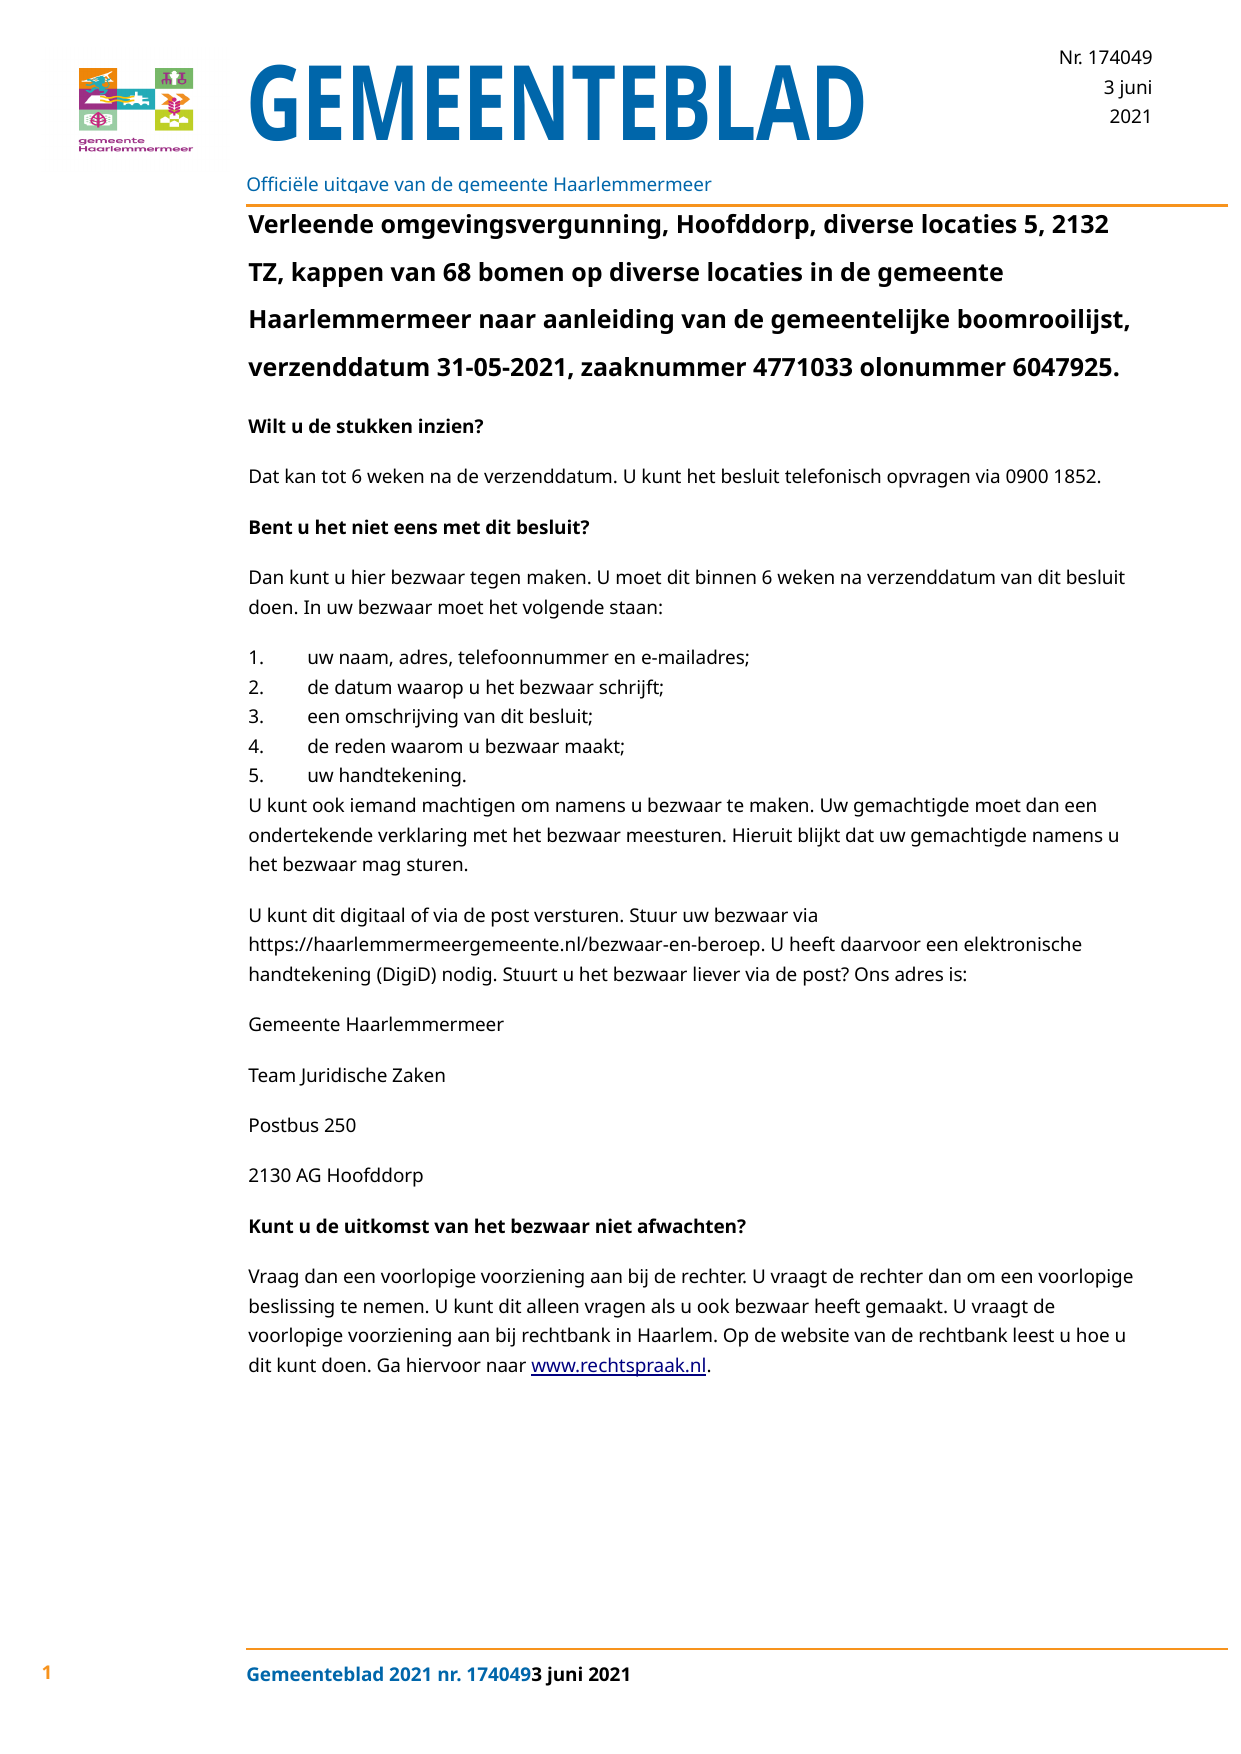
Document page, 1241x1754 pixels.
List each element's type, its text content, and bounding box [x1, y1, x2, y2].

text Kunt u de uitkomst van het bezwaar niet afwachten? [248, 1213, 1152, 1239]
list een omschrijving van dit besluit; [248, 703, 1152, 729]
text Bent u het niet eens met dit besluit? [248, 514, 1152, 540]
list de datum waarop u het bezwaar schrijft; [248, 674, 1152, 700]
text Postbus 250 [248, 1112, 1152, 1138]
text Gemeente Haarlemmermeer [248, 1011, 1152, 1037]
text 2130 AG Hoofddorp [248, 1163, 1152, 1188]
picture [41, 47, 231, 172]
text Dat kan tot 6 weken na de verzenddatum. U kunt het besluit telefonisch opvragen via 0900 1852. [248, 463, 1152, 489]
text U kunt dit digitaal of via de post versturen. Stuur uw bezwaar via https://haarlemmermeergemeente.nl/bezwaar-en-beroep. U heeft daarvoor een elektronische handtekening (DigiD) nodig. Stuurt u het bezwaar liever via de post? Ons adres is: [248, 902, 1152, 987]
text U kunt ook iemand machtigen om namens u bezwaar te maken. Uw gemachtigde moet dan een ondertekende verklaring met het bezwaar meesturen. Hieruit blijkt dat uw gemachtigde namens u het bezwaar mag sturen. [248, 792, 1152, 877]
list uw handtekening. [248, 763, 1152, 788]
text Dan kunt u hier bezwaar tegen maken. U moet dit binnen 6 weken na verzenddatum van dit besluit doen. In uw bezwaar moet het volgende staan: [248, 564, 1152, 620]
text Team Juridische Zaken [248, 1062, 1152, 1088]
text Vraag dan een voorlopige voorziening aan bij de rechter. U vraagt de rechter dan om een voorlopige beslissing te nemen. U kunt dit alleen vragen als u ook bezwaar heeft gemaakt. U vraagt de voorlopige voorziening aan bij rechtbank in Haarlem. Op de website van de rechtbank leest u hoe u dit kunt doen. Ga hiervoor naar www.rechtspraak.nl. [248, 1263, 1152, 1378]
text Verleende omgevingsvergunning, Hoofddorp, diverse locaties 5, 2132 TZ, kappen van 68 bomen op diverse locaties in de gemeente Haarlemmermeer naar aanleiding van de gemeentelijke boomrooilijst, verzenddatum 31-05-2021, zaaknummer 4771033 olonummer 6047925. [248, 207, 1152, 384]
text Wilt u de stukken inzien? [248, 413, 1152, 439]
list de reden waarom u bezwaar maakt; [248, 733, 1152, 759]
list uw naam, adres, telefoonnummer en e-mailadres; [248, 644, 1152, 670]
